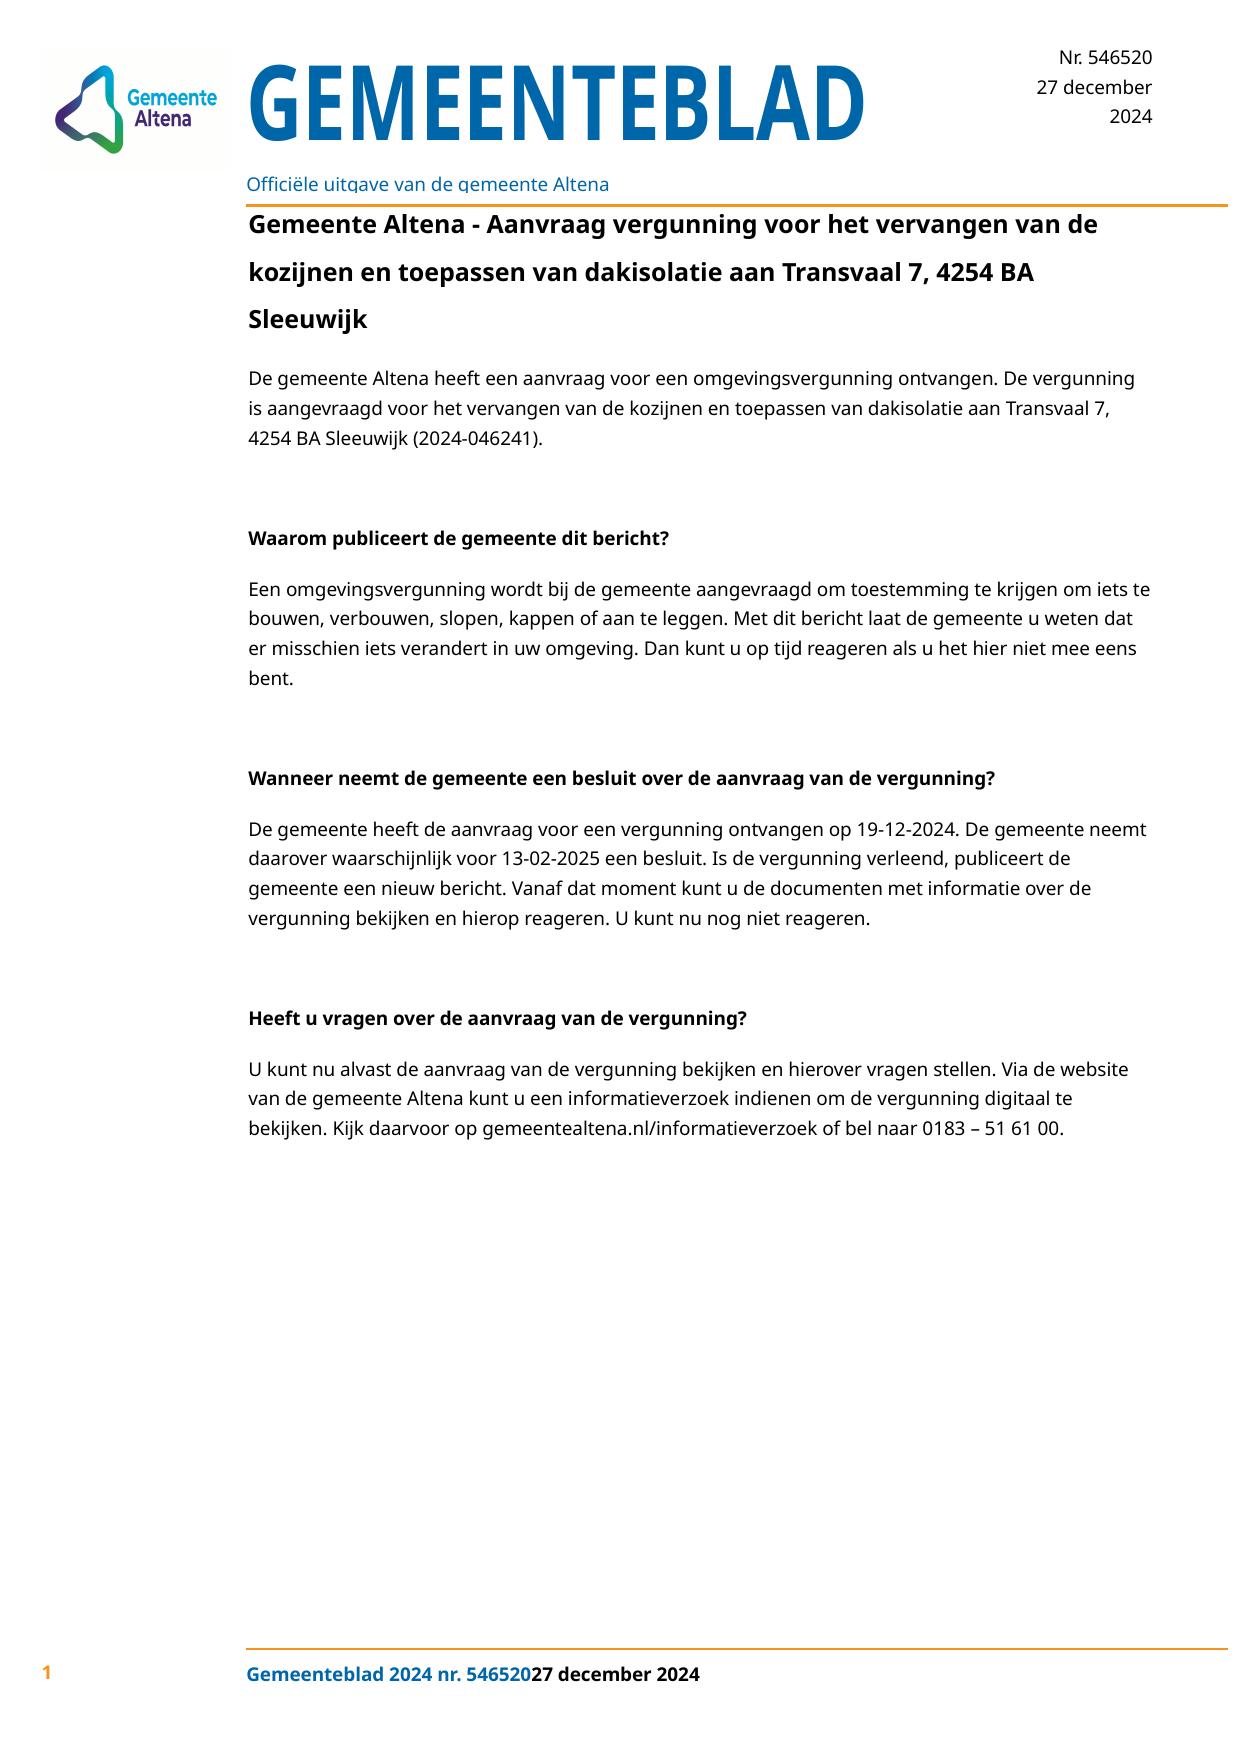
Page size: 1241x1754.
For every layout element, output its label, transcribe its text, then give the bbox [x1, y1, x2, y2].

picture [41, 47, 231, 172]
text Wanneer neemt de gemeente een besluit over de aanvraag van de vergunning? [248, 766, 1152, 791]
text Gemeente Altena - Aanvraag vergunning voor het vervangen van de kozijnen en toepassen van dakisolatie aan Transvaal 7, 4254 BA Sleeuwijk [248, 207, 1152, 336]
text U kunt nu alvast de aanvraag van de vergunning bekijken en hierover vragen stellen. Via de website van de gemeente Altena kunt u een informatieverzoek indienen om de vergunning digitaal te bekijken. Kijk daarvoor op gemeentealtena.nl/informatieverzoek of bel naar 0183 – 51 61 00. [248, 1056, 1152, 1141]
text Een omgevingsvergunning wordt bij de gemeente aangevraagd om toestemming te krijgen om iets te bouwen, verbouwen, slopen, kappen of aan te leggen. Met dit bericht laat de gemeente u weten dat er misschien iets verandert in uw omgeving. Dan kunt u op tijd reageren als u het hier niet mee eens bent. [248, 576, 1152, 690]
text Heeft u vragen over de aanvraag van de vergunning? [248, 1006, 1152, 1031]
text De gemeente Altena heeft een aanvraag voor een omgevingsvergunning ontvangen. De vergunning is aangevraagd voor het vervangen van de kozijnen en toepassen van dakisolatie aan Transvaal 7, 4254 BA Sleeuwijk (2024-046241). [248, 366, 1152, 450]
text Waarom publiceert de gemeente dit bericht? [248, 526, 1152, 551]
text De gemeente heeft de aanvraag voor een vergunning ontvangen op 19-12-2024. De gemeente neemt daarover waarschijnlijk voor 13-02-2025 een besluit. Is de vergunning verleend, publiceert de gemeente een nieuw bericht. Vanaf dat moment kunt u de documenten met informatie over de vergunning bekijken en hierop reageren. U kunt nu nog niet reageren. [248, 816, 1152, 930]
